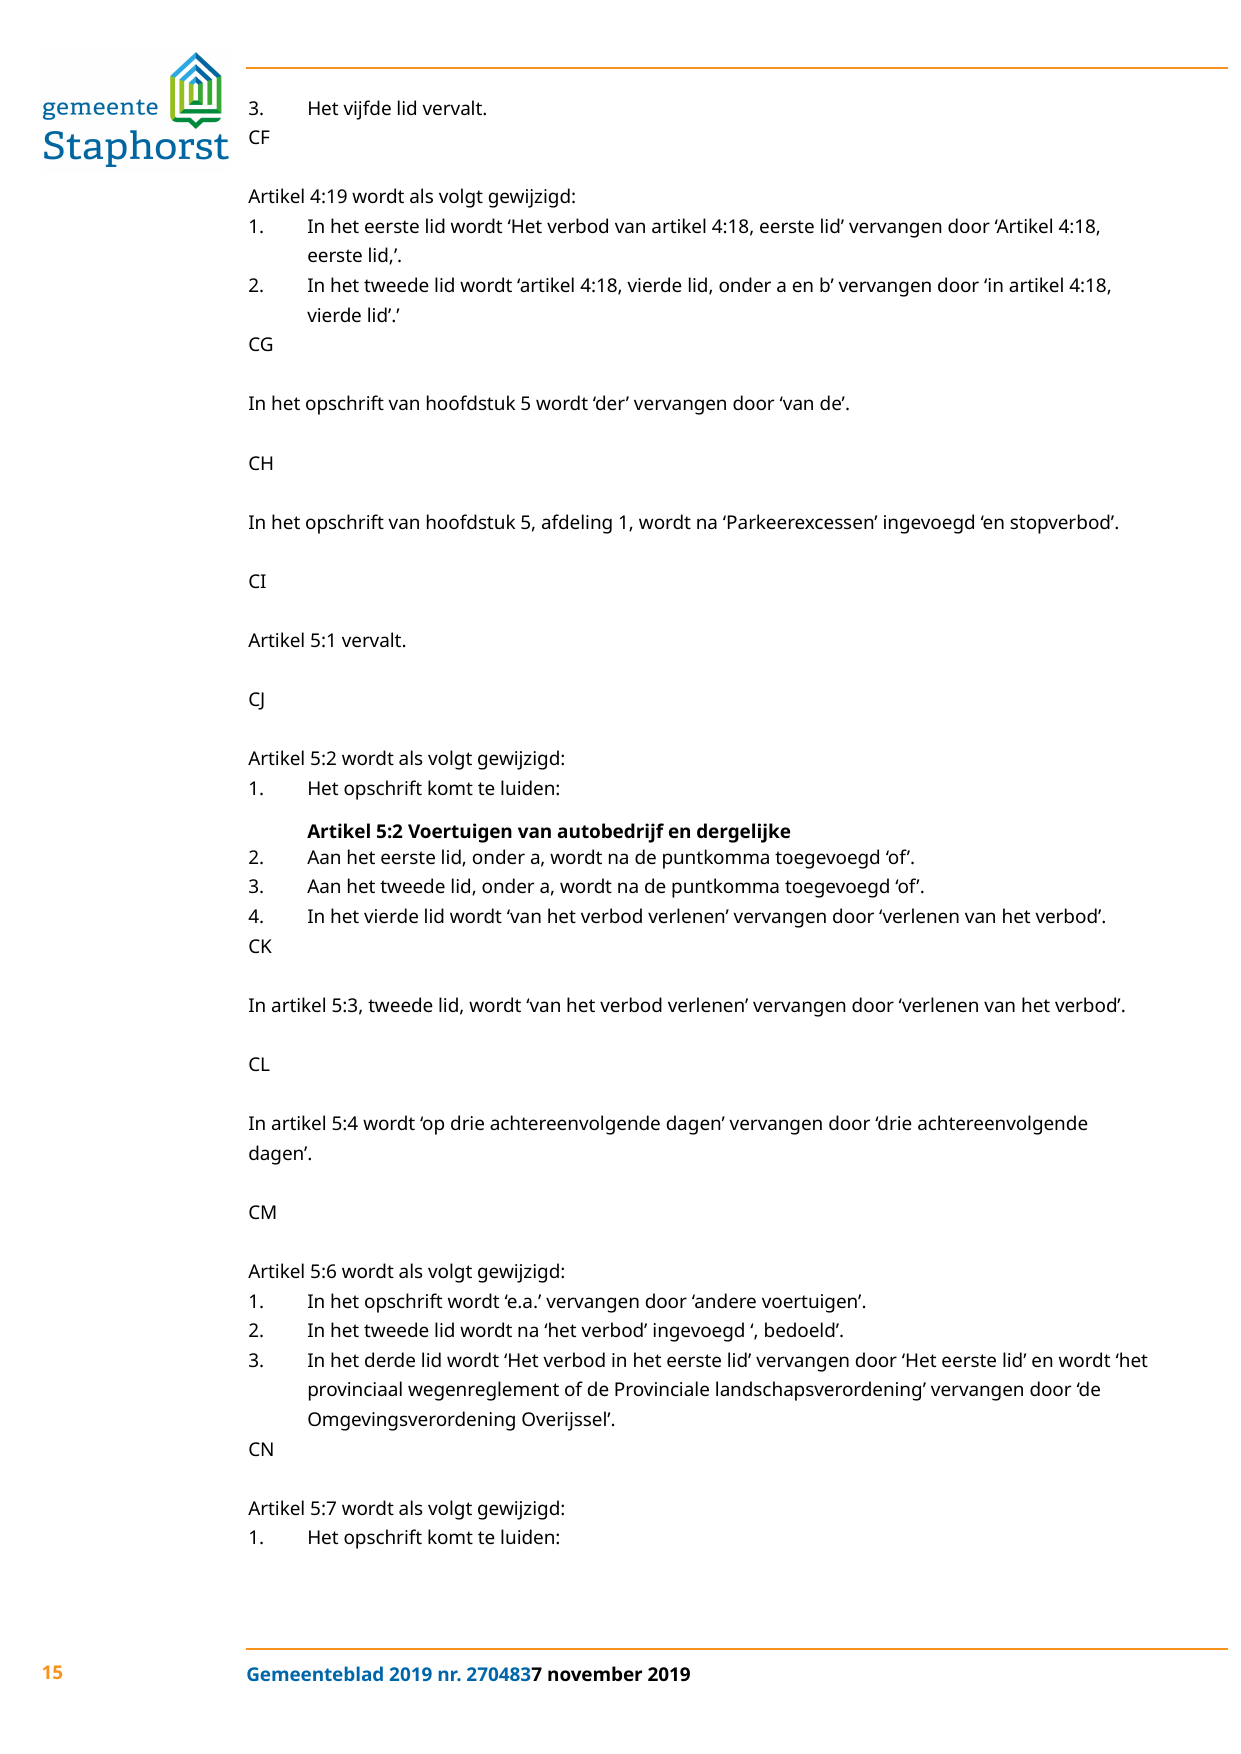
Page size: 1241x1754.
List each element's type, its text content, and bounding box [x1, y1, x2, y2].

text CK [248, 933, 1152, 958]
list Aan het eerste lid, onder a, wordt na de puntkomma toegevoegd ‘of’. [248, 844, 1152, 870]
text CN [248, 1436, 1152, 1461]
text CI [248, 568, 1152, 594]
text CG [248, 331, 1152, 357]
list In het derde lid wordt ‘Het verbod in het eerste lid’ vervangen door ‘Het eerste lid’ en wordt ‘het provinciaal wegenreglement of de Provinciale landschapsverordening’ vervangen door ‘de Omgevingsverordening Overijssel’. [248, 1347, 1152, 1432]
text In het opschrift van hoofdstuk 5, afdeling 1, wordt na ‘Parkeerexcessen’ ingevoegd ‘en stopverbod’. [248, 509, 1152, 535]
list In het opschrift wordt ‘e.a.’ vervangen door ‘andere voertuigen’. [248, 1288, 1152, 1313]
text Artikel 5:6 wordt als volgt gewijzigd: [248, 1258, 1152, 1284]
list Het vijfde lid vervalt. [248, 95, 1152, 121]
text Artikel 5:1 vervalt. [248, 627, 1152, 653]
text CL [248, 1051, 1152, 1077]
text CF [248, 124, 1152, 150]
text In het opschrift van hoofdstuk 5 wordt ‘der’ vervangen door ‘van de’. [248, 391, 1152, 416]
text CJ [248, 686, 1152, 712]
list In het tweede lid wordt na ‘het verbod’ ingevoegd ‘, bedoeld’. [248, 1317, 1152, 1343]
list Artikel 5:2 Voertuigen van autobedrijf en dergelijke [248, 818, 1152, 844]
text CM [248, 1199, 1152, 1225]
text In artikel 5:3, tweede lid, wordt ‘van het verbod verlenen’ vervangen door ‘verlenen van het verbod’. [248, 992, 1152, 1018]
list Het opschrift komt te luiden: [248, 1524, 1152, 1550]
list Het opschrift komt te luiden: [248, 775, 1152, 801]
picture [41, 47, 231, 172]
list In het eerste lid wordt ‘Het verbod van artikel 4:18, eerste lid’ vervangen door ‘Artikel 4:18, eerste lid,’. [248, 213, 1152, 268]
list Aan het tweede lid, onder a, wordt na de puntkomma toegevoegd ‘of’. [248, 874, 1152, 899]
text Artikel 5:7 wordt als volgt gewijzigd: [248, 1495, 1152, 1521]
text CH [248, 450, 1152, 476]
text Artikel 4:19 wordt als volgt gewijzigd: [248, 183, 1152, 209]
list In het vierde lid wordt ‘van het verbod verlenen’ vervangen door ‘verlenen van het verbod’. [248, 903, 1152, 929]
list In het tweede lid wordt ‘artikel 4:18, vierde lid, onder a en b’ vervangen door ‘in artikel 4:18, vierde lid’.’ [248, 272, 1152, 328]
text In artikel 5:4 wordt ‘op drie achtereenvolgende dagen’ vervangen door ‘drie achtereenvolgende dagen’. [248, 1110, 1152, 1166]
text Artikel 5:2 wordt als volgt gewijzigd: [248, 746, 1152, 771]
